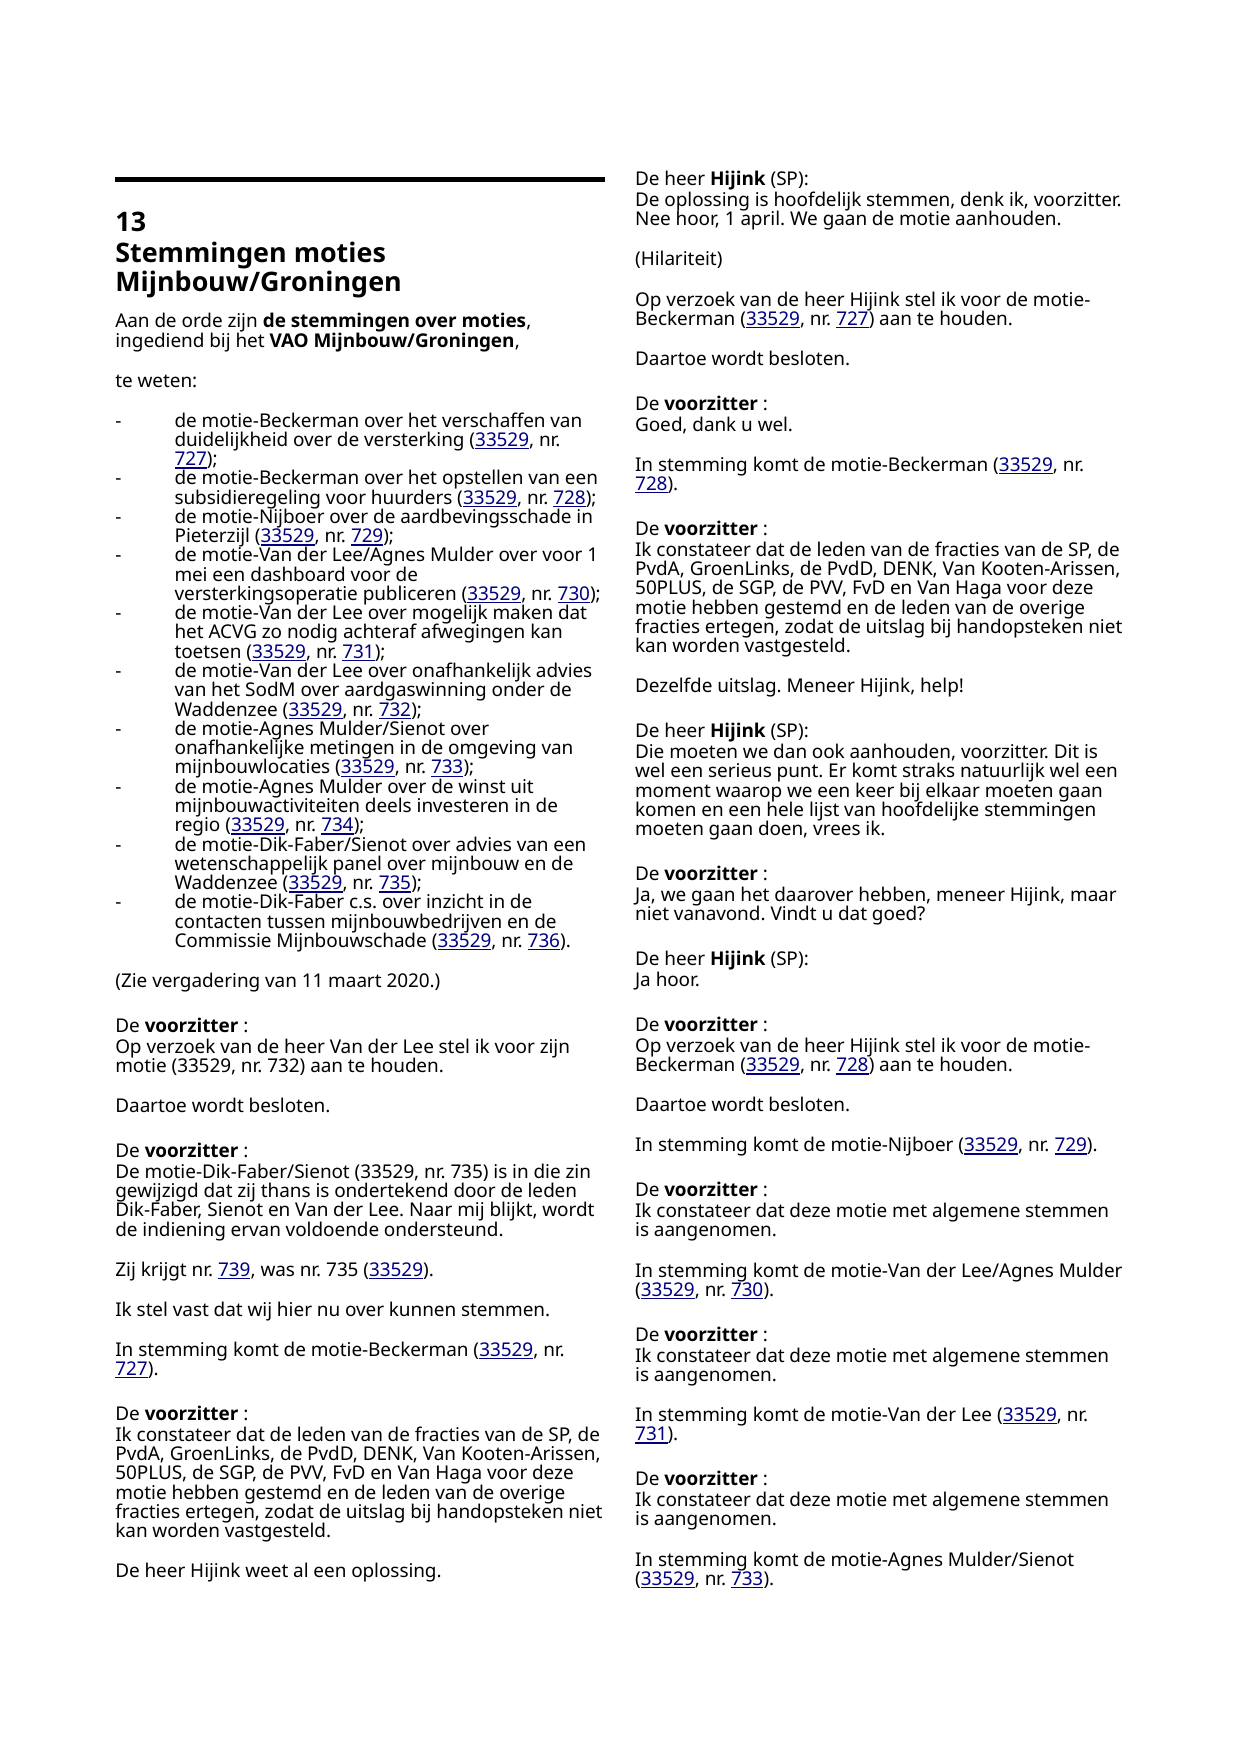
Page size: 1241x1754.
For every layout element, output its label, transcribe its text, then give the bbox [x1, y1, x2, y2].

list de motie-Van der Lee over onafhankelijk advies van het SodM over aardgaswinning onder de Waddenzee (33529, nr. 732); [115, 662, 605, 720]
text Op verzoek van de heer Van der Lee stel ik voor zijn motie (33529, nr. 732) aan te houden. [115, 1038, 605, 1076]
text 13 [115, 203, 605, 239]
list de motie-Dik-Faber c.s. over inzicht in de contacten tussen mijnbouwbedrijven en de Commissie Mijnbouwschade (33529, nr. 736). [115, 893, 605, 951]
text De voorzitter : [115, 1137, 605, 1163]
list de motie-Dik-Faber/Sienot over advies van een wetenschappelijk panel over mijnbouw en de Waddenzee (33529, nr. 735); [115, 836, 605, 893]
text De oplossing is hoofdelijk stemmen, denk ik, voorzitter. Nee hoor, 1 april. We gaan de motie aanhouden. [635, 191, 1125, 229]
text (Zie vergadering van 11 maart 2020.) [115, 972, 605, 991]
text Ik constateer dat de leden van de fracties van de SP, de PvdA, GroenLinks, de PvdD, DENK, Van Kooten-Arissen, 50PLUS, de SGP, de PVV, FvD en Van Haga voor deze motie hebben gestemd en de leden van de overige fracties ertegen, zodat de uitslag bij handopsteken niet kan worden vastgesteld. [115, 1426, 605, 1541]
text te weten: [115, 372, 605, 391]
text Daartoe wordt besloten. [115, 1097, 605, 1116]
text De voorzitter : [635, 1011, 1125, 1037]
text De voorzitter : [635, 1465, 1125, 1491]
text De voorzitter : [635, 1321, 1125, 1347]
text Die moeten we dan ook aanhouden, voorzitter. Dit is wel een serieus punt. Er komt straks natuurlijk wel een moment waarop we een keer bij elkaar moeten gaan komen en een hele lijst van hoofdelijke stemmingen moeten gaan doen, vrees ik. [635, 743, 1125, 839]
text In stemming komt de motie-Agnes Mulder/Sienot (33529, nr. 733). [635, 1551, 1125, 1589]
text De heer Hijink (SP): [635, 945, 1125, 971]
text De heer Hijink (SP): [635, 717, 1125, 743]
text Daartoe wordt besloten. [635, 350, 1125, 369]
text Ja, we gaan het daarover hebben, meneer Hijink, maar niet vanavond. Vindt u dat goed? [635, 886, 1125, 924]
list de motie-Beckerman over het verschaffen van duidelijkheid over de versterking (33529, nr. 727); [115, 412, 605, 469]
text Ik constateer dat deze motie met algemene stemmen is aangenomen. [635, 1202, 1125, 1241]
text De voorzitter : [635, 515, 1125, 541]
text Goed, dank u wel. [635, 416, 1125, 435]
text Ja hoor. [635, 971, 1125, 990]
list de motie-Van der Lee over mogelijk maken dat het ACVG zo nodig achteraf afwegingen kan toetsen (33529, nr. 731); [115, 604, 605, 662]
text De voorzitter : [115, 1400, 605, 1426]
text Ik constateer dat de leden van de fracties van de SP, de PvdA, GroenLinks, de PvdD, DENK, Van Kooten-Arissen, 50PLUS, de SGP, de PVV, FvD en Van Haga voor deze motie hebben gestemd en de leden van de overige fracties ertegen, zodat de uitslag bij handopsteken niet kan worden vastgesteld. [635, 541, 1125, 656]
text Aan de orde zijn de stemmingen over moties, ingediend bij het VAO Mijnbouw/Groningen, [115, 312, 605, 351]
text De voorzitter : [635, 860, 1125, 886]
text Daartoe wordt besloten. [635, 1096, 1125, 1116]
text In stemming komt de motie-Nijboer (33529, nr. 729). [635, 1136, 1125, 1156]
list de motie-Agnes Mulder over de winst uit mijnbouwactiviteiten deels investeren in de regio (33529, nr. 734); [115, 778, 605, 836]
text Stemmingen moties Mijnbouw/Groningen [115, 239, 605, 312]
text De voorzitter : [635, 1176, 1125, 1202]
text De heer Hijink weet al een oplossing. [115, 1562, 605, 1582]
text Op verzoek van de heer Hijink stel ik voor de motie-Beckerman (33529, nr. 727) aan te houden. [635, 291, 1125, 329]
text De voorzitter : [115, 1012, 605, 1038]
text In stemming komt de motie-Beckerman (33529, nr. 727). [115, 1341, 605, 1379]
text Zij krijgt nr. 739, was nr. 735 (33529). [115, 1261, 605, 1280]
list de motie-Beckerman over het opstellen van een subsidieregeling voor huurders (33529, nr. 728); [115, 469, 605, 508]
list de motie-Agnes Mulder/Sienot over onafhankelijke metingen in de omgeving van mijnbouwlocaties (33529, nr. 733); [115, 720, 605, 778]
text De motie-Dik-Faber/Sienot (33529, nr. 735) is in die zin gewijzigd dat zij thans is ondertekend door de leden Dik-Faber, Sienot en Van der Lee. Naar mij blijkt, wordt de indiening ervan voldoende ondersteund. [115, 1163, 605, 1240]
text Ik constateer dat deze motie met algemene stemmen is aangenomen. [635, 1491, 1125, 1530]
text De voorzitter : [635, 390, 1125, 416]
text Dezelfde uitslag. Meneer Hijink, help! [635, 677, 1125, 697]
text In stemming komt de motie-Van der Lee/Agnes Mulder (33529, nr. 730). [635, 1262, 1125, 1300]
text De heer Hijink (SP): [635, 165, 1125, 191]
list de motie-Nijboer over de aardbevingsschade in Pieterzijl (33529, nr. 729); [115, 508, 605, 546]
list de motie-Van der Lee/Agnes Mulder over voor 1 mei een dashboard voor de versterkingsoperatie publiceren (33529, nr. 730); [115, 546, 605, 604]
text Op verzoek van de heer Hijink stel ik voor de motie-Beckerman (33529, nr. 728) aan te houden. [635, 1037, 1125, 1076]
text In stemming komt de motie-Beckerman (33529, nr. 728). [635, 456, 1125, 494]
text (Hilariteit) [635, 250, 1125, 270]
text Ik stel vast dat wij hier nu over kunnen stemmen. [115, 1301, 605, 1320]
text In stemming komt de motie-Van der Lee (33529, nr. 731). [635, 1406, 1125, 1444]
text Ik constateer dat deze motie met algemene stemmen is aangenomen. [635, 1347, 1125, 1385]
